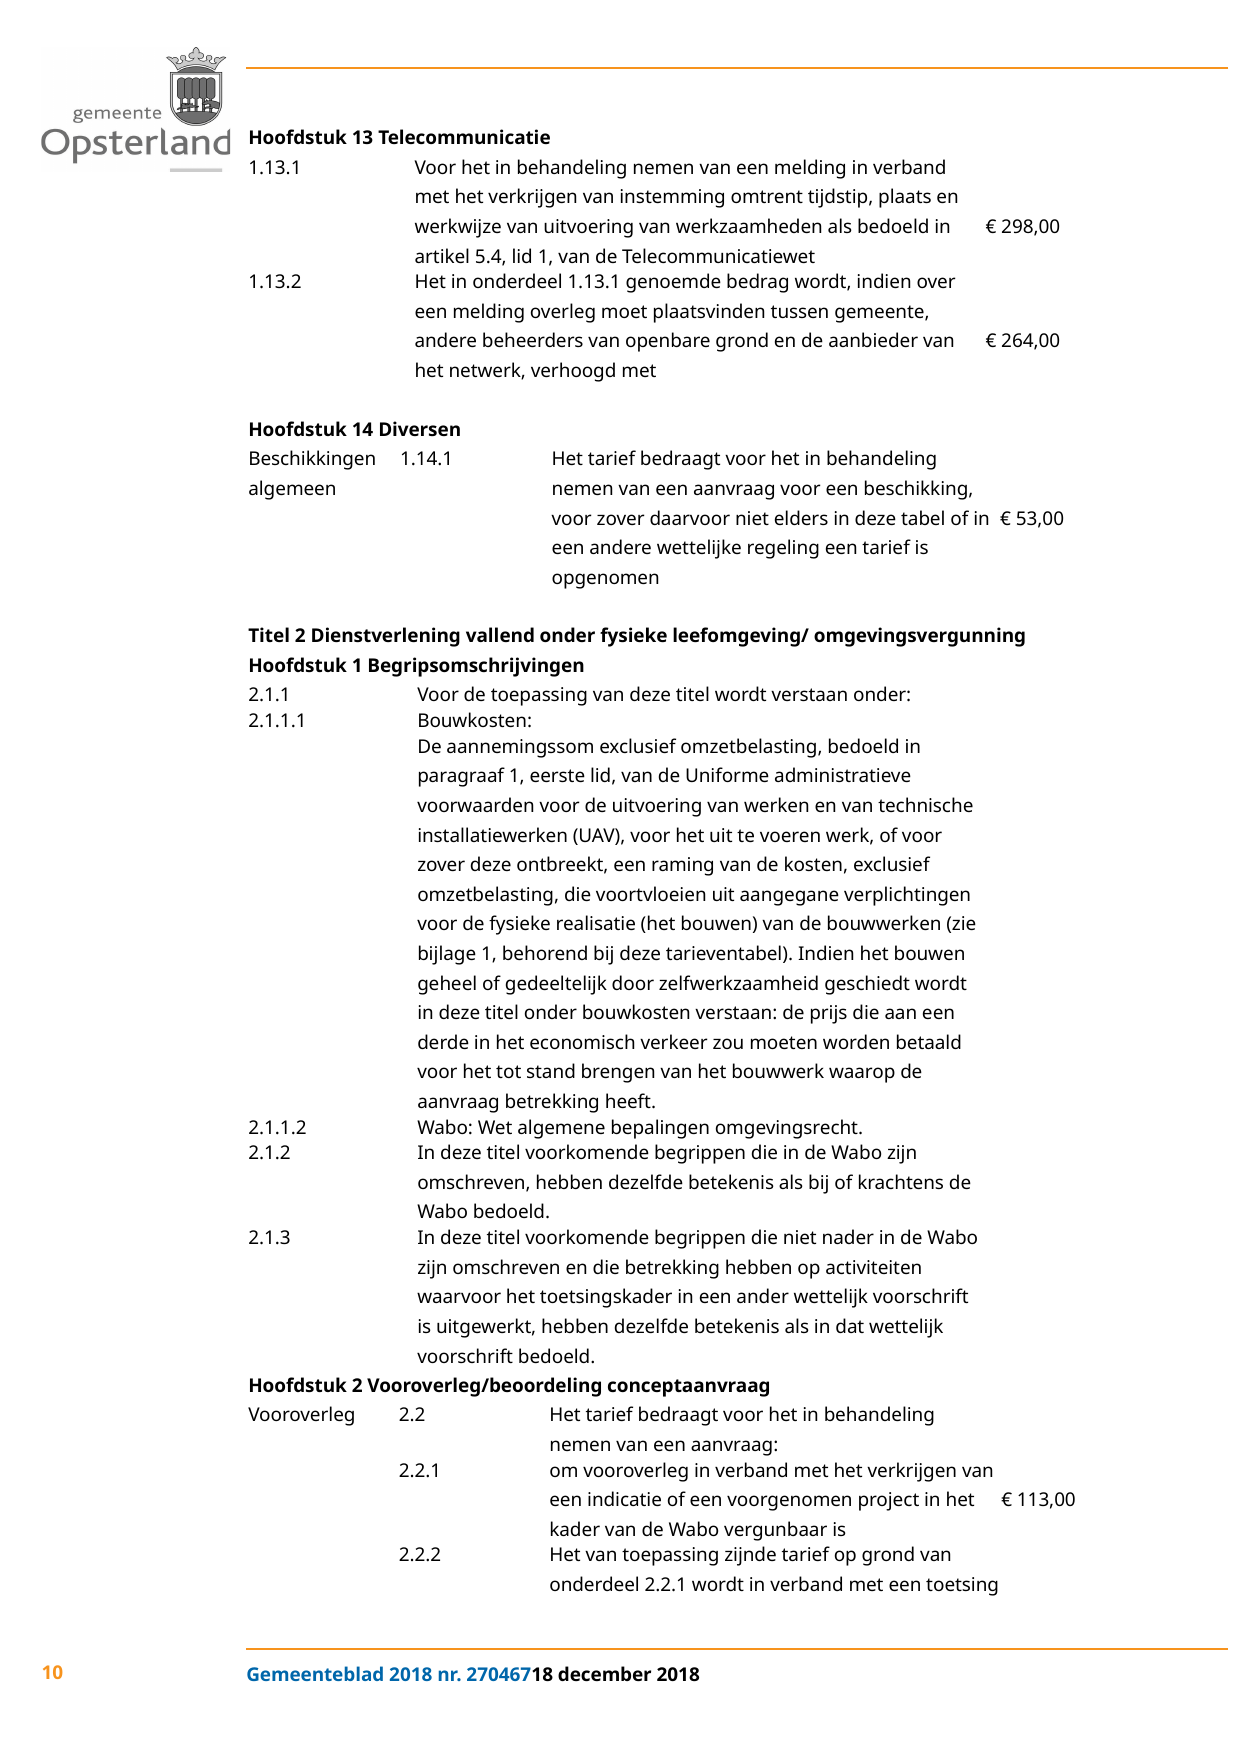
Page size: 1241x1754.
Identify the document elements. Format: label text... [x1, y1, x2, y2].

table_header [1001, 1401, 1152, 1457]
table_header € 298,00 [985, 154, 1152, 268]
table_cell [1001, 1542, 1152, 1597]
table_cell [248, 733, 417, 1114]
table_cell 1.13.2 [248, 269, 414, 383]
table_cell € 113,00 [1001, 1457, 1152, 1542]
text Titel 2 Dienstverlening vallend onder fysieke leefomgeving/ omgevingsvergunning [248, 622, 1152, 648]
text Hoofdstuk 14 Diversen [248, 416, 1152, 442]
table_cell In deze titel voorkomende begrippen die in de Wabo zijn omschreven, hebben dezelfde betekenis als bij of krachtens de Wabo bedoeld. [417, 1140, 983, 1224]
table_header Het tarief bedraagt voor het in behandeling nemen van een aanvraag: [549, 1401, 1001, 1457]
text Hoofdstuk 13 Telecommunicatie [248, 124, 1152, 150]
table_cell 2.1.1.2 [248, 1114, 417, 1139]
table_cell [983, 708, 1152, 733]
table_header 1.14.1 [400, 446, 551, 589]
table_cell 2.1.3 [248, 1225, 417, 1368]
table_header Vooroverleg [248, 1401, 398, 1457]
text Hoofdstuk 1 Begripsomschrijvingen [248, 652, 1152, 678]
table_cell Het in onderdeel 1.13.1 genoemde bedrag wordt, indien over een melding overleg moet plaatsvinden tussen gemeente, andere beheerders van openbare grond en de aanbieder van het netwerk, verhoogd met [414, 269, 985, 383]
table_header 1.13.1 [248, 154, 414, 268]
table_cell 2.2.2 [399, 1542, 549, 1597]
table_cell [983, 1225, 1152, 1368]
table_cell [983, 1140, 1152, 1224]
table_cell Wabo: Wet algemene bepalingen omgevingsrecht. [417, 1114, 983, 1139]
table_header € 53,00 [1000, 446, 1152, 589]
table_header Voor de toepassing van deze titel wordt verstaan onder: [417, 682, 983, 707]
table_cell [248, 1457, 398, 1542]
table_cell In deze titel voorkomende begrippen die niet nader in de Wabo zijn omschreven en die betrekking hebben op activiteiten waarvoor het toetsingskader in een ander wettelijk voorschrift is uitgewerkt, hebben dezelfde betekenis als in dat wettelijk voorschrift bedoeld. [417, 1225, 983, 1368]
table_header Het tarief bedraagt voor het in behandeling nemen van een aanvraag voor een beschikking, voor zover daarvoor niet elders in deze tabel of in een andere wettelijke regeling een tarief is opgenomen [551, 446, 1000, 589]
table_cell De aannemingssom exclusief omzetbelasting, bedoeld in paragraaf 1, eerste lid, van de Uniforme administratieve voorwaarden voor de uitvoering van werken en van technische installatiewerken (UAV), voor het uit te voeren werk, of voor zover deze ontbreekt, een raming van de kosten, exclusief omzetbelasting, die voortvloeien uit aangegane verplichtingen voor de fysieke realisatie (het bouwen) van de bouwwerken (zie bijlage 1, behorend bij deze tarieventabel). Indien het bouwen geheel of gedeeltelijk door zelfwerkzaamheid geschiedt wordt in deze titel onder bouwkosten verstaan: de prijs die aan een derde in het economisch verkeer zou moeten worden betaald voor het tot stand brengen van het bouwwerk waarop de aanvraag betrekking heeft. [417, 733, 983, 1114]
table_cell 2.1.2 [248, 1140, 417, 1224]
table_cell Bouwkosten: [417, 708, 983, 733]
table_cell om vooroverleg in verband met het verkrijgen van een indicatie of een voorgenomen project in het kader van de Wabo vergunbaar is [549, 1457, 1001, 1542]
table_header Voor het in behandeling nemen van een melding in verband met het verkrijgen van instemming omtrent tijdstip, plaats en werkwijze van uitvoering van werkzaamheden als bedoeld in artikel 5.4, lid 1, van de Telecommunicatiewet [414, 154, 985, 268]
table_cell [983, 733, 1152, 1114]
table_header Beschikkingen algemeen [248, 446, 400, 589]
table_cell [248, 1542, 398, 1597]
table_cell 2.1.1.1 [248, 708, 417, 733]
table_header 2.1.1 [248, 682, 417, 707]
text Hoofdstuk 2 Vooroverleg/beoordeling conceptaanvraag [248, 1372, 1152, 1397]
picture [41, 47, 231, 172]
table_cell Het van toepassing zijnde tarief op grond van onderdeel 2.2.1 wordt in verband met een toetsing [549, 1542, 1001, 1597]
table_header [983, 682, 1152, 707]
table_cell € 264,00 [985, 269, 1152, 383]
table_header 2.2 [399, 1401, 549, 1457]
table_cell [983, 1114, 1152, 1139]
table_cell 2.2.1 [399, 1457, 549, 1542]
